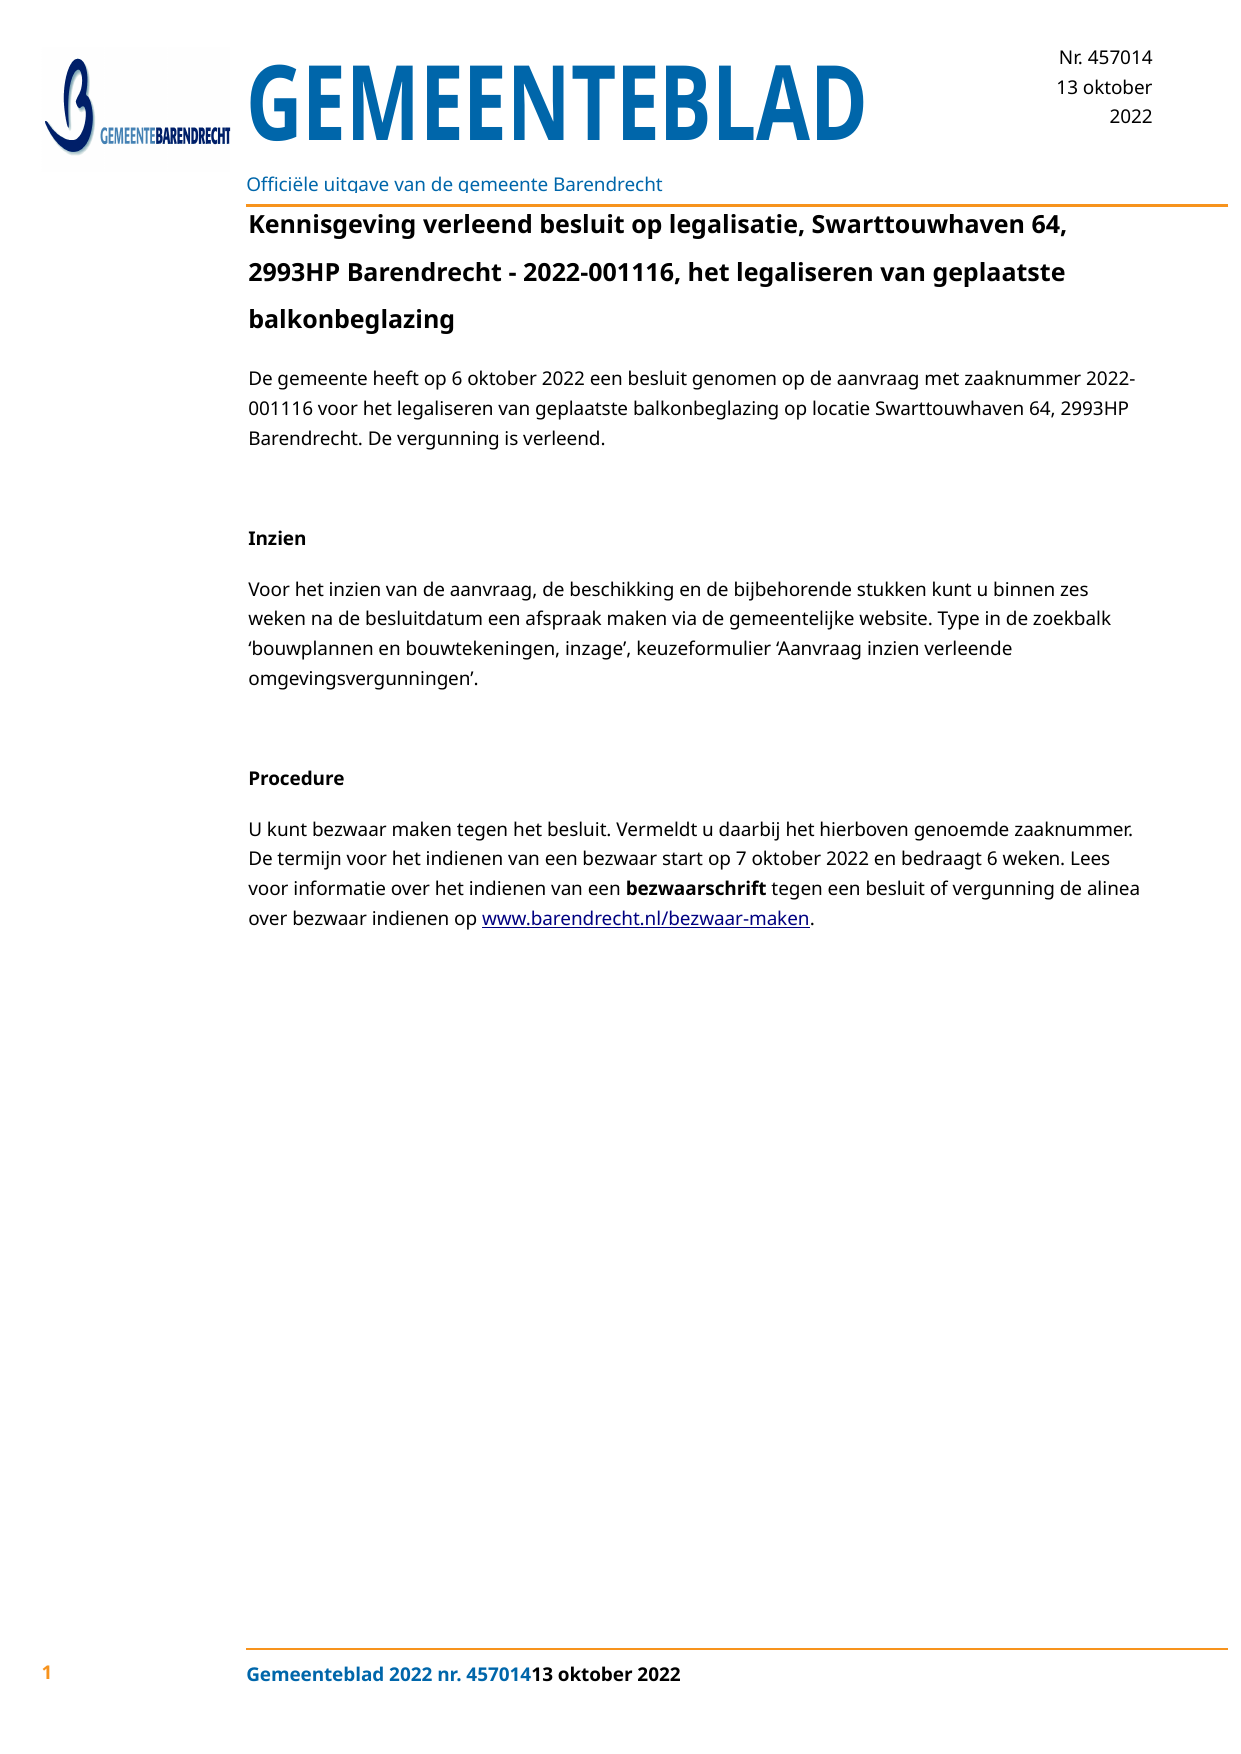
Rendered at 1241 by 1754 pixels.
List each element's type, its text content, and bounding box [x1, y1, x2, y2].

text De gemeente heeft op 6 oktober 2022 een besluit genomen op de aanvraag met zaaknummer 2022-001116 voor het legaliseren van geplaatste balkonbeglazing op locatie Swarttouwhaven 64, 2993HP Barendrecht. De vergunning is verleend. [248, 366, 1152, 450]
text Kennisgeving verleend besluit op legalisatie, Swarttouwhaven 64, 2993HP Barendrecht - 2022-001116, het legaliseren van geplaatste balkonbeglazing [248, 207, 1152, 336]
text Procedure [248, 766, 1152, 791]
text Voor het inzien van de aanvraag, de beschikking en de bijbehorende stukken kunt u binnen zes weken na de besluitdatum een afspraak maken via de gemeentelijke website. Type in de zoekbalk ‘bouwplannen en bouwtekeningen, inzage’, keuzeformulier ‘Aanvraag inzien verleende omgevingsvergunningen’. [248, 576, 1152, 690]
picture [41, 47, 231, 172]
text Inzien [248, 526, 1152, 551]
text U kunt bezwaar maken tegen het besluit. Vermeldt u daarbij het hierboven genoemde zaaknummer. De termijn voor het indienen van een bezwaar start op 7 oktober 2022 en bedraagt 6 weken. Lees voor informatie over het indienen van een bezwaarschrift tegen een besluit of vergunning de alinea over bezwaar indienen op www.barendrecht.nl/bezwaar-maken. [248, 816, 1152, 930]
